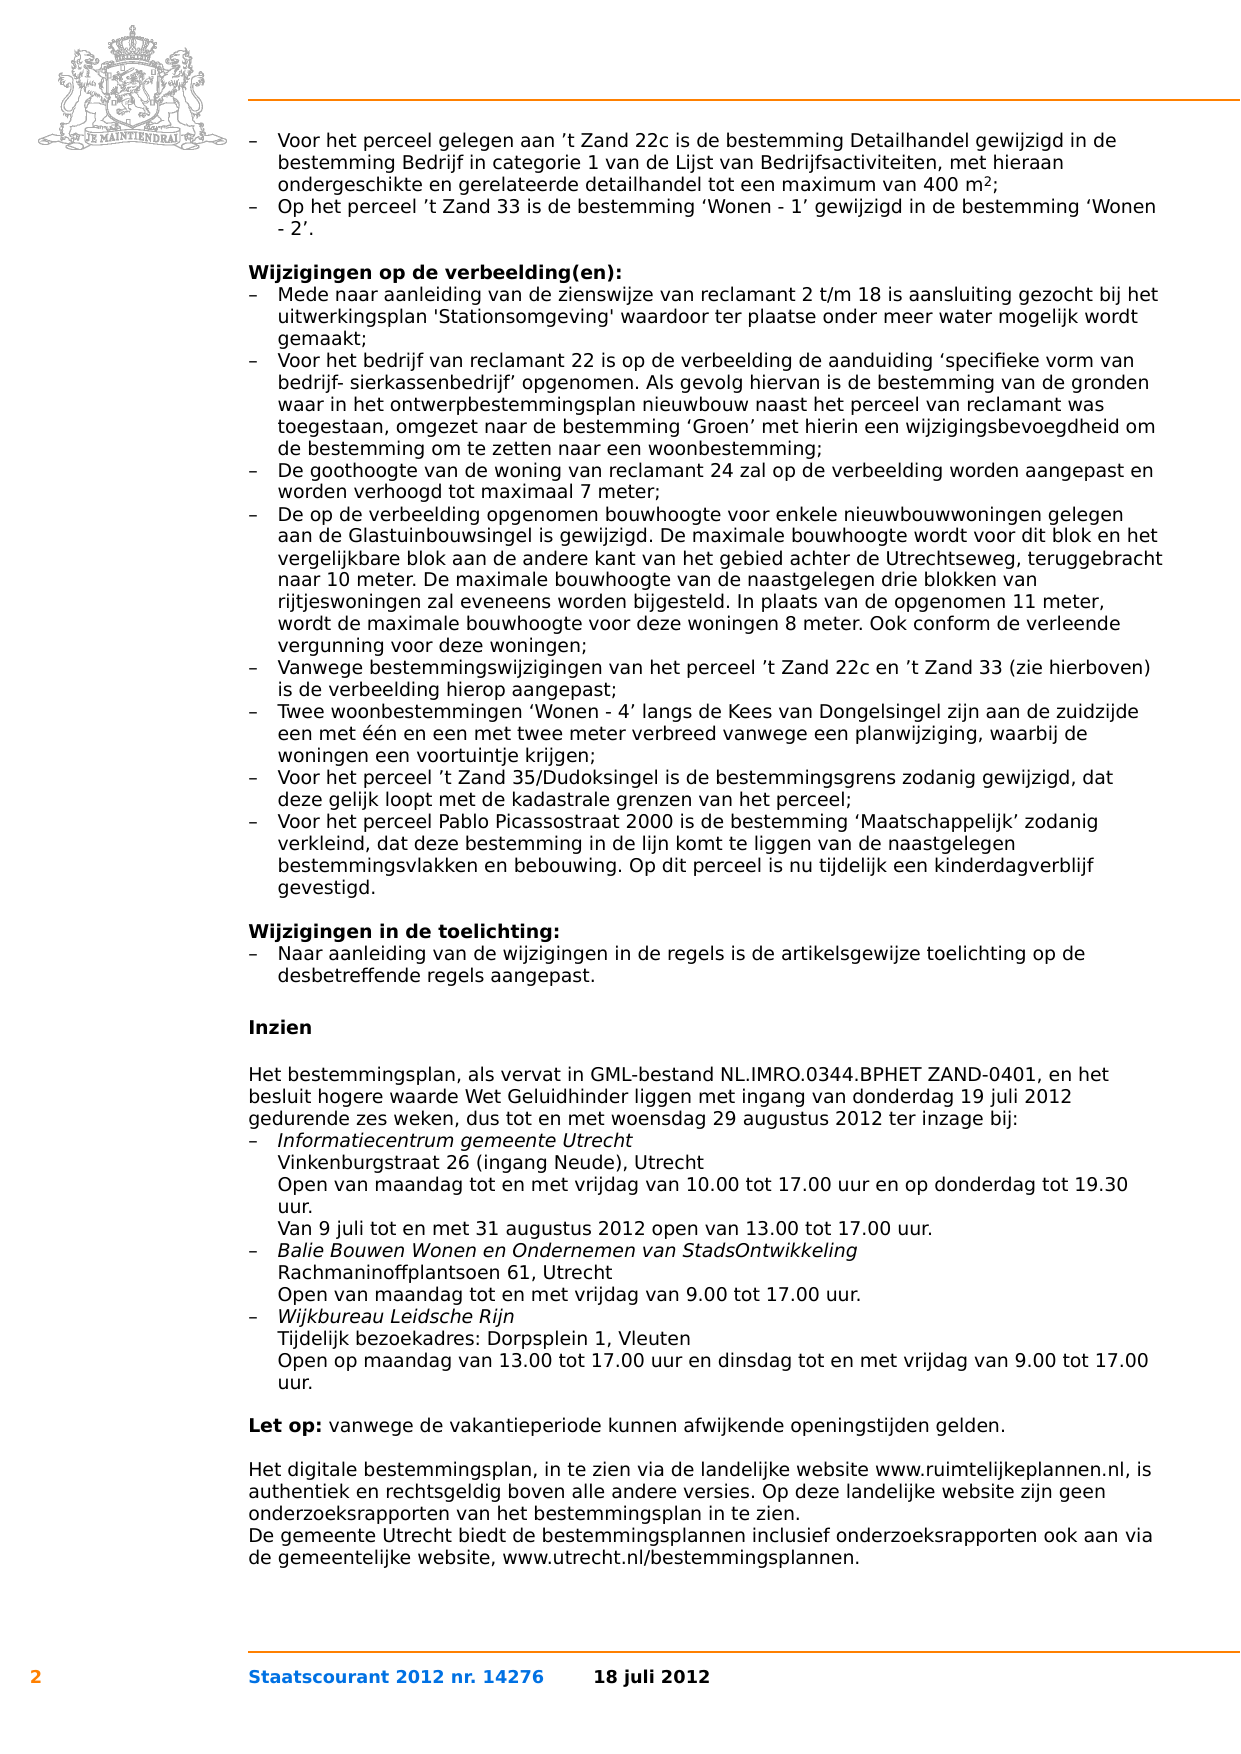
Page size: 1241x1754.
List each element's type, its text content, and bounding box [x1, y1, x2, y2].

text – Op het perceel ’t Zand 33 is de bestemming ‘Wonen - 1’ gewijzigd in de bestemming ‘Wonen - 2’. [248, 196, 1163, 240]
text Open van maandag tot en met vrijdag van 10.00 tot 17.00 uur en op donderdag tot 19.30 uur. [277, 1174, 1163, 1218]
text Open van maandag tot en met vrijdag van 9.00 tot 17.00 uur. [277, 1284, 1163, 1306]
subtitle Inzien [248, 1017, 1163, 1039]
text – Balie Bouwen Wonen en Ondernemen van StadsOntwikkeling [248, 1240, 1163, 1262]
text – Mede naar aanleiding van de zienswijze van reclamant 2 t/m 18 is aansluiting gezocht bij het uitwerkingsplan 'Stationsomgeving' waardoor ter plaatse onder meer water mogelijk wordt gemaakt; [248, 284, 1163, 349]
text – Wijkbureau Leidsche Rijn [248, 1306, 1163, 1328]
text Het digitale bestemmingsplan, in te zien via de landelijke website www.ruimtelijkeplannen.nl, is authentiek en rechtsgeldig boven alle andere versies. Op deze landelijke website zijn geen onderzoeksrapporten van het bestemmingsplan in te zien. [248, 1459, 1163, 1525]
text De gemeente Utrecht biedt de bestemmingsplannen inclusief onderzoeksrapporten ook aan via de gemeentelijke website, www.utrecht.nl/bestemmingsplannen. [248, 1525, 1163, 1569]
text – Voor het bedrijf van reclamant 22 is op de verbeelding de aanduiding ‘specifieke vorm van bedrijf- sierkassenbedrijf’ opgenomen. Als gevolg hiervan is de bestemming van de gronden waar in het ontwerpbestemmingsplan nieuwbouw naast het perceel van reclamant was toegestaan, omgezet naar de bestemming ‘Groen’ met hierin een wijzigingsbevoegdheid om de bestemming om te zetten naar een woonbestemming; [248, 349, 1163, 459]
text Open op maandag van 13.00 tot 17.00 uur en dinsdag tot en met vrijdag van 9.00 tot 17.00 uur. [277, 1349, 1163, 1393]
text – Vanwege bestemmingswijzigingen van het perceel ’t Zand 22c en ’t Zand 33 (zie hierboven) is de verbeelding hierop aangepast; [248, 657, 1163, 701]
text Het bestemmingsplan, als vervat in GML-bestand NL.IMRO.0344.BPHET ZAND-0401, en het besluit hogere waarde Wet Geluidhinder liggen met ingang van donderdag 19 juli 2012 gedurende zes weken, dus tot en met woensdag 29 augustus 2012 ter inzage bij: [248, 1064, 1163, 1130]
text – Voor het perceel gelegen aan ’t Zand 22c is de bestemming Detailhandel gewijzigd in de bestemming Bedrijf in categorie 1 van de Lijst van Bedrijfsactiviteiten, met hieraan ondergeschikte en gerelateerde detailhandel tot een maximum van 400 m2; [248, 130, 1163, 196]
text – Naar aanleiding van de wijzigingen in de regels is de artikelsgewijze toelichting op de desbetreffende regels aangepast. [248, 943, 1163, 987]
text – Voor het perceel ’t Zand 35/Dudoksingel is de bestemmingsgrens zodanig gewijzigd, dat deze gelijk loopt met de kadastrale grenzen van het perceel; [248, 767, 1163, 811]
text – Twee woonbestemmingen ‘Wonen - 4’ langs de Kees van Dongelsingel zijn aan de zuidzijde een met één en een met twee meter verbreed vanwege een planwijziging, waarbij de woningen een voortuintje krijgen; [248, 701, 1163, 767]
text Vinkenburgstraat 26 (ingang Neude), Utrecht [277, 1152, 1163, 1174]
text – De goothoogte van de woning van reclamant 24 zal op de verbeelding worden aangepast en worden verhoogd tot maximaal 7 meter; [248, 459, 1163, 503]
text – De op de verbeelding opgenomen bouwhoogte voor enkele nieuwbouwwoningen gelegen aan de Glastuinbouwsingel is gewijzigd. De maximale bouwhoogte wordt voor dit blok en het vergelijkbare blok aan de andere kant van het gebied achter de Utrechtseweg, teruggebracht naar 10 meter. De maximale bouwhoogte van de naastgelegen drie blokken van rijtjeswoningen zal eveneens worden bijgesteld. In plaats van de opgenomen 11 meter, wordt de maximale bouwhoogte voor deze woningen 8 meter. Ook conform de verleende vergunning voor deze woningen; [248, 503, 1163, 657]
text Let op: vanwege de vakantieperiode kunnen afwijkende openingstijden gelden. [248, 1415, 1163, 1437]
text Wijzigingen op de verbeelding(en): [248, 262, 1163, 284]
picture [38, 25, 227, 150]
text – Voor het perceel Pablo Picassostraat 2000 is de bestemming ‘Maatschappelijk’ zodanig verkleind, dat deze bestemming in de lijn komt te liggen van de naastgelegen bestemmingsvlakken en bebouwing. Op dit perceel is nu tijdelijk een kinderdagverblijf gevestigd. [248, 811, 1163, 899]
text – Informatiecentrum gemeente Utrecht [248, 1130, 1163, 1152]
text Rachmaninoffplantsoen 61, Utrecht [277, 1262, 1163, 1284]
text Tijdelijk bezoekadres: Dorpsplein 1, Vleuten [277, 1328, 1163, 1349]
text Wijzigingen in de toelichting: [248, 921, 1163, 943]
text Van 9 juli tot en met 31 augustus 2012 open van 13.00 tot 17.00 uur. [277, 1218, 1163, 1240]
